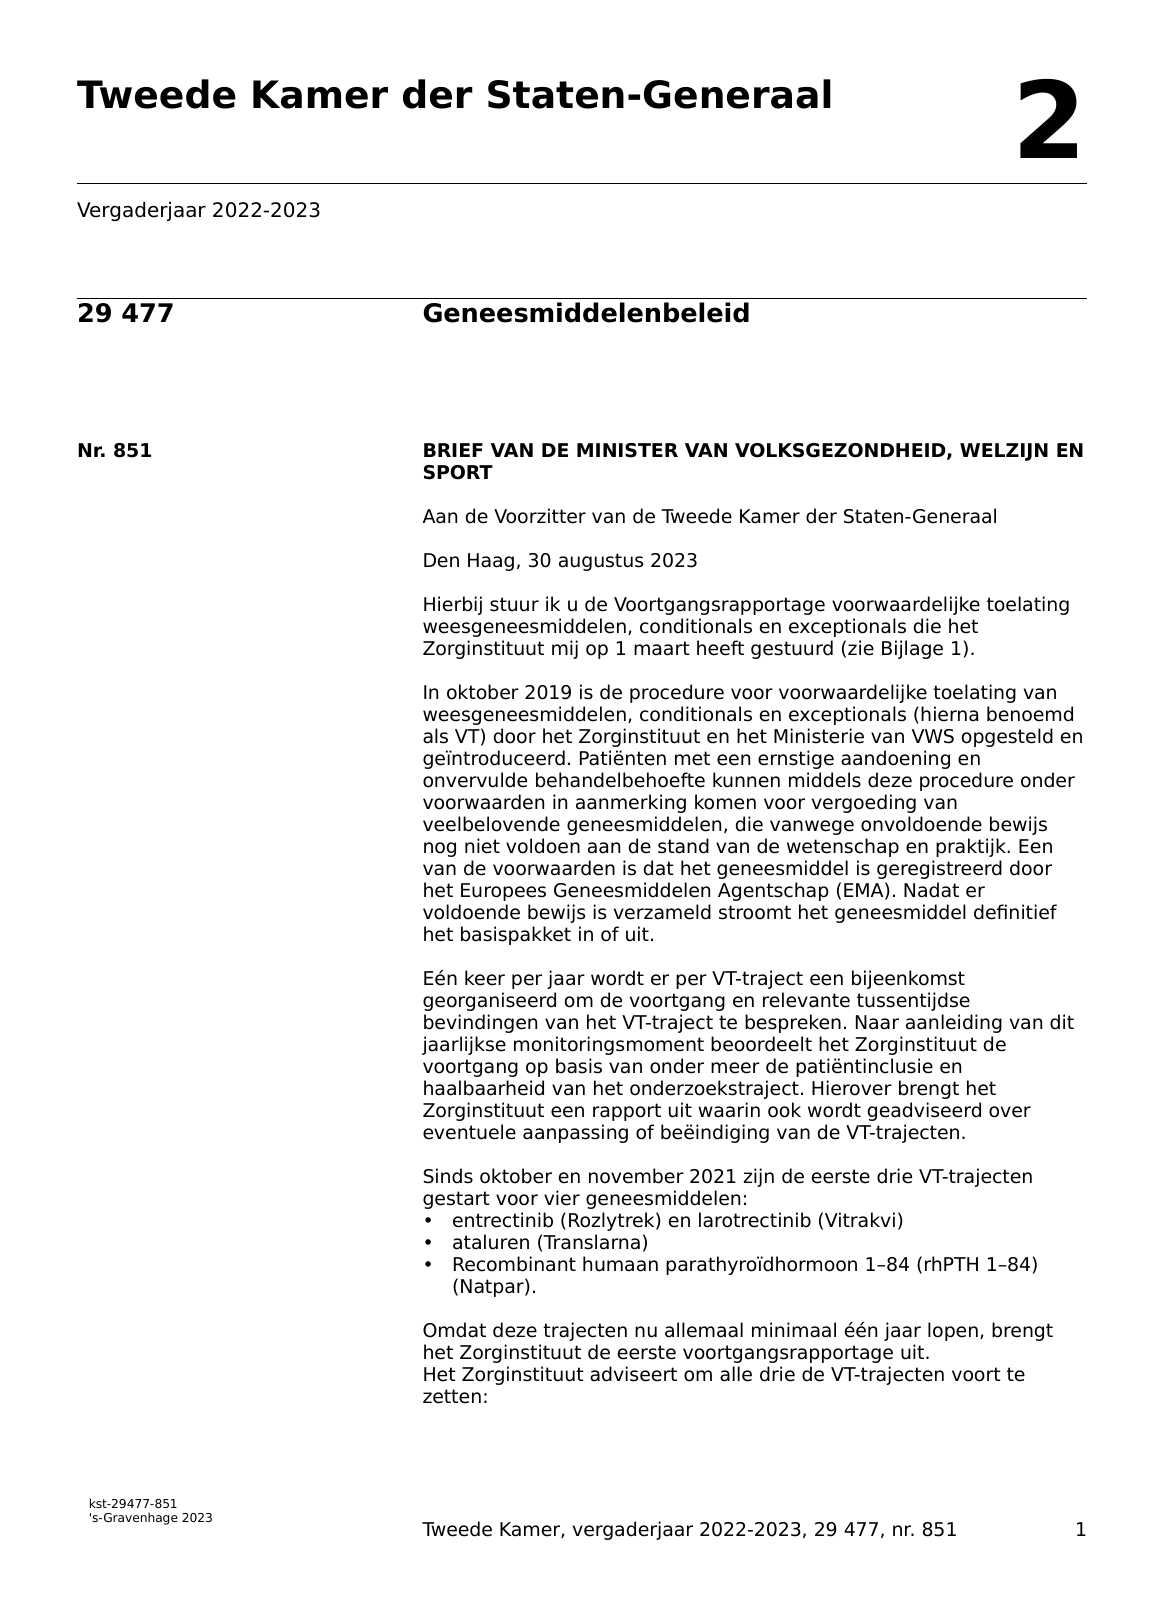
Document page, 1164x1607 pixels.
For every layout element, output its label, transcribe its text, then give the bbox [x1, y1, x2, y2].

text • Recombinant humaan parathyroïdhormoon 1–84 (rhPTH 1–84) (Natpar). [422, 1254, 1087, 1298]
table_header Tweede Kamer der Staten-Generaal [77, 59, 886, 183]
text Omdat deze trajecten nu allemaal minimaal één jaar lopen, brengt het Zorginstituut de eerste voortgangsrapportage uit. [422, 1320, 1087, 1364]
text kst-29477-851 [88, 1497, 323, 1511]
text 's-Gravenhage 2023 [88, 1511, 323, 1525]
text Sinds oktober en november 2021 zijn de eerste drie VT-trajecten gestart voor vier geneesmiddelen: [422, 1166, 1087, 1210]
text Hierbij stuur ik u de Voortgangsrapportage voorwaardelijke toelating weesgeneesmiddelen, conditionals en exceptionals die het Zorginstituut mij op 1 maart heeft gestuurd (zie Bijlage 1). [422, 594, 1087, 660]
subtitle 29 477 Geneesmiddelenbeleid [77, 299, 1087, 329]
table_cell Vergaderjaar 2022-2023 [77, 184, 1087, 298]
text • entrectinib (Rozlytrek) en larotrectinib (Vitrakvi) [422, 1210, 1087, 1232]
table_header 2 [886, 59, 1087, 183]
text Aan de Voorzitter van de Tweede Kamer der Staten-Generaal [422, 506, 1087, 528]
subtitle Nr. 851 BRIEF VAN DE MINISTER VAN VOLKSGEZONDHEID, WELZIJN EN SPORT [77, 440, 1087, 484]
text In oktober 2019 is de procedure voor voorwaardelijke toelating van weesgeneesmiddelen, conditionals en exceptionals (hierna benoemd als VT) door het Zorginstituut en het Ministerie van VWS opgesteld en geïntroduceerd. Patiënten met een ernstige aandoening en onvervulde behandelbehoefte kunnen middels deze procedure onder voorwaarden in aanmerking komen voor vergoeding van veelbelovende geneesmiddelen, die vanwege onvoldoende bewijs nog niet voldoen aan de stand van de wetenschap en praktijk. Een van de voorwaarden is dat het geneesmiddel is geregistreerd door het Europees Geneesmiddelen Agentschap (EMA). Nadat er voldoende bewijs is verzameld stroomt het geneesmiddel definitief het basispakket in of uit. [422, 682, 1087, 946]
text Den Haag, 30 augustus 2023 [422, 550, 1087, 572]
text Het Zorginstituut adviseert om alle drie de VT-trajecten voort te zetten: [422, 1364, 1087, 1408]
text • ataluren (Translarna) [422, 1232, 1087, 1254]
text Eén keer per jaar wordt er per VT-traject een bijeenkomst georganiseerd om de voortgang en relevante tussentijdse bevindingen van het VT-traject te bespreken. Naar aanleiding van dit jaarlijkse monitoringsmoment beoordeelt het Zorginstituut de voortgang op basis van onder meer de patiëntinclusie en haalbaarheid van het onderzoekstraject. Hierover brengt het Zorginstituut een rapport uit waarin ook wordt geadviseerd over eventuele aanpassing of beëindiging van de VT-trajecten. [422, 968, 1087, 1144]
